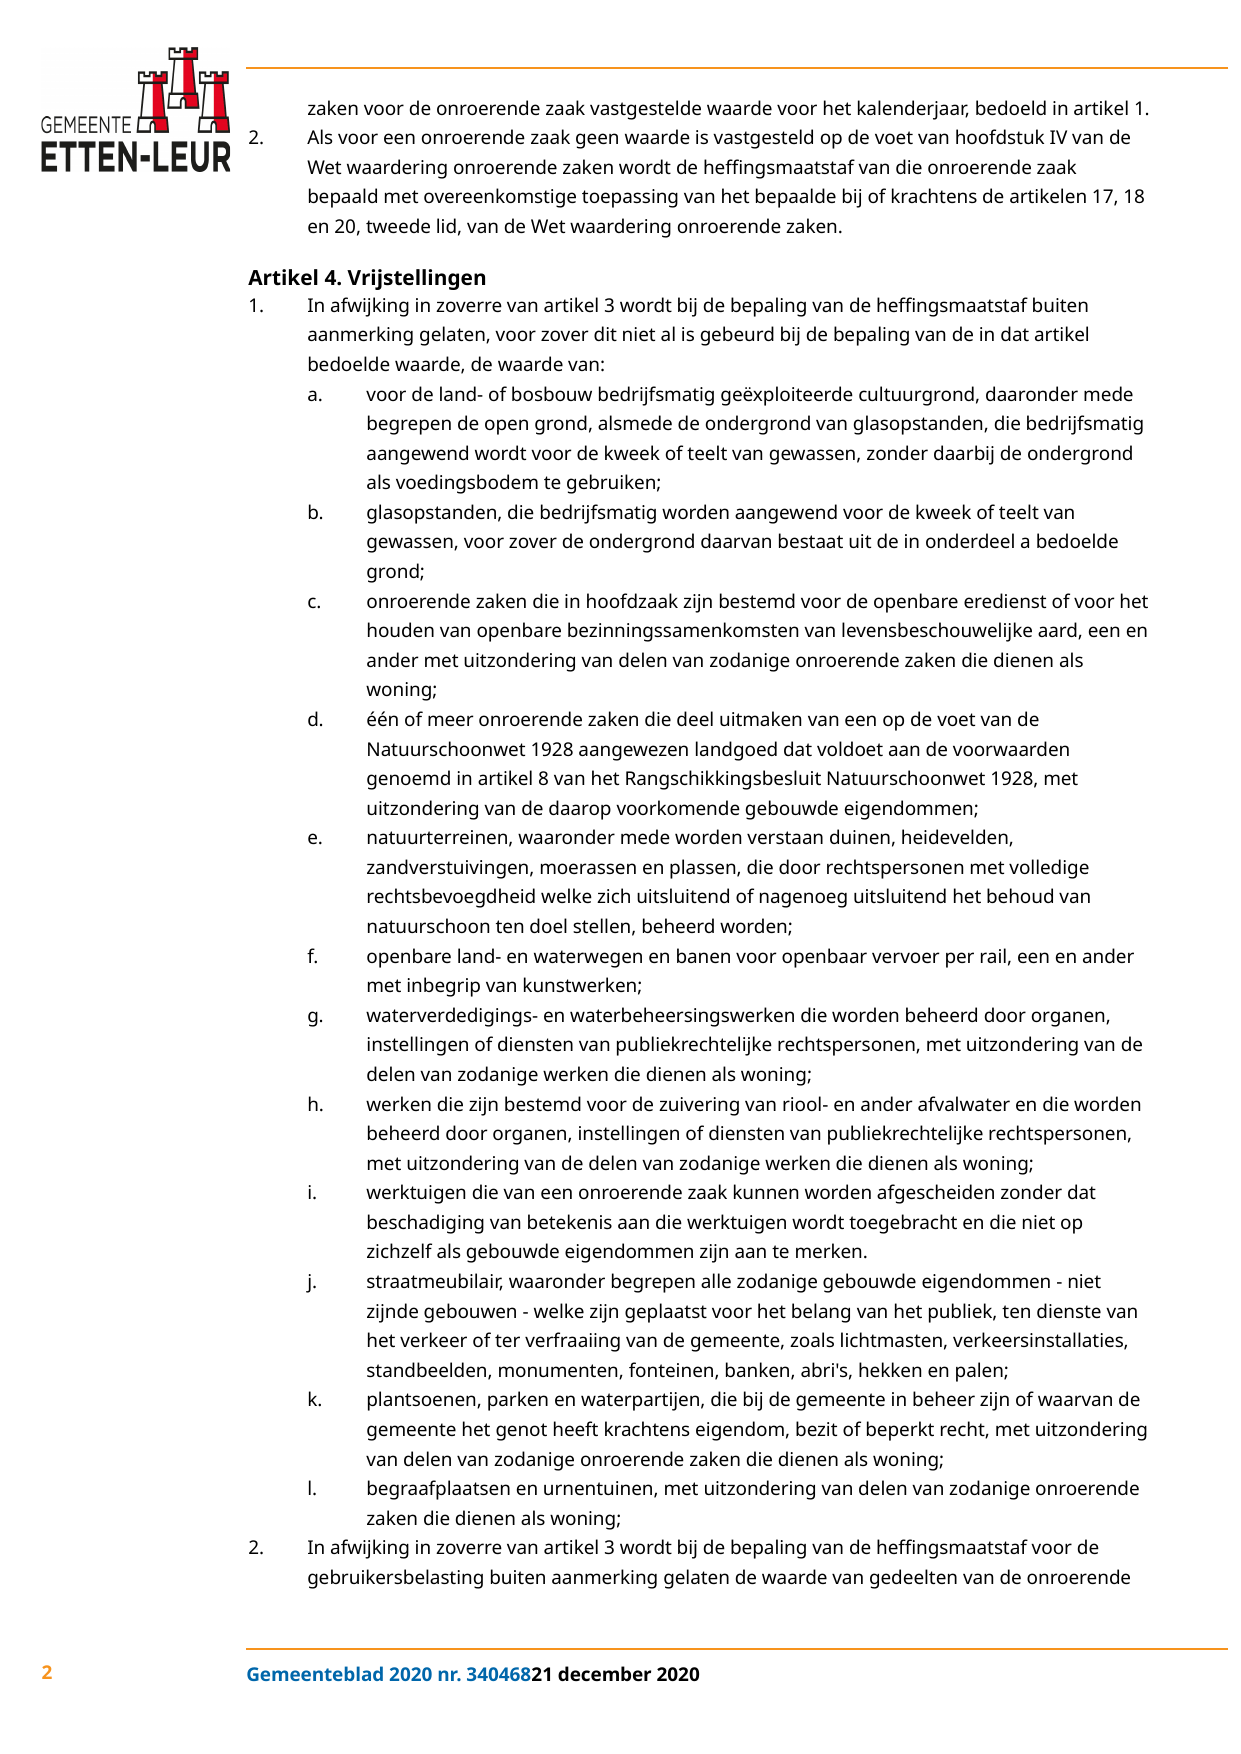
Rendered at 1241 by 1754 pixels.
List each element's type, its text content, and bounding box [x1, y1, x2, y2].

list waterverdedigings- en waterbeheersingswerken die worden beheerd door organen, instellingen of diensten van publiekrechtelijke rechtspersonen, met uitzondering van de delen van zodanige werken die dienen als woning; [307, 1002, 1152, 1087]
text Artikel 4. Vrijstellingen [248, 263, 1152, 292]
list In afwijking in zoverre van artikel 3 wordt bij de bepaling van de heffingsmaatstaf voor de gebruikersbelasting buiten aanmerking gelaten de waarde van gedeelten van de onroerende [248, 1534, 1152, 1590]
list In afwijking in zoverre van artikel 3 wordt bij de bepaling van de heffingsmaatstaf buiten aanmerking gelaten, voor zover dit niet al is gebeurd bij de bepaling van de in dat artikel bedoelde waarde, de waarde van: [248, 292, 1152, 377]
list begraafplaatsen en urnentuinen, met uitzondering van delen van zodanige onroerende zaken die dienen als woning; [307, 1475, 1152, 1531]
picture [41, 47, 231, 172]
list straatmeubilair, waaronder begrepen alle zodanige gebouwde eigendommen - niet zijnde gebouwen - welke zijn geplaatst voor het belang van het publiek, ten dienste van het verkeer of ter verfraaiing van de gemeente, zoals lichtmasten, verkeersinstallaties, standbeelden, monumenten, fonteinen, banken, abri's, hekken en palen; [307, 1268, 1152, 1383]
list onroerende zaken die in hoofdzaak zijn bestemd voor de openbare eredienst of voor het houden van openbare bezinningssamenkomsten van levensbeschouwelijke aard, een en ander met uitzondering van delen van zodanige onroerende zaken die dienen als woning; [307, 588, 1152, 702]
list één of meer onroerende zaken die deel uitmaken van een op de voet van de Natuurschoonwet 1928 aangewezen landgoed dat voldoet aan de voorwaarden genoemd in artikel 8 van het Rangschikkingsbesluit Natuurschoonwet 1928, met uitzondering van de daarop voorkomende gebouwde eigendommen; [307, 706, 1152, 821]
list Als voor een onroerende zaak geen waarde is vastgesteld op de voet van hoofdstuk IV van de Wet waardering onroerende zaken wordt de heffingsmaatstaf van die onroerende zaak bepaald met overeenkomstige toepassing van het bepaalde bij of krachtens de artikelen 17, 18 en 20, tweede lid, van de Wet waardering onroerende zaken. [248, 124, 1152, 239]
list glasopstanden, die bedrijfsmatig worden aangewend voor de kweek of teelt van gewassen, voor zover de ondergrond daarvan bestaat uit de in onderdeel a bedoelde grond; [307, 499, 1152, 584]
list natuurterreinen, waaronder mede worden verstaan duinen, heidevelden, zandverstuivingen, moerassen en plassen, die door rechtspersonen met volledige rechtsbevoegdheid welke zich uitsluitend of nagenoeg uitsluitend het behoud van natuurschoon ten doel stellen, beheerd worden; [307, 824, 1152, 939]
list zaken voor de onroerende zaak vastgestelde waarde voor het kalenderjaar, bedoeld in artikel 1. [248, 95, 1152, 121]
list werken die zijn bestemd voor de zuivering van riool- en ander afvalwater en die worden beheerd door organen, instellingen of diensten van publiekrechtelijke rechtspersonen, met uitzondering van de delen van zodanige werken die dienen als woning; [307, 1091, 1152, 1176]
list plantsoenen, parken en waterpartijen, die bij de gemeente in beheer zijn of waarvan de gemeente het genot heeft krachtens eigendom, bezit of beperkt recht, met uitzondering van delen van zodanige onroerende zaken die dienen als woning; [307, 1387, 1152, 1471]
list openbare land- en waterwegen en banen voor openbaar vervoer per rail, een en ander met inbegrip van kunstwerken; [307, 943, 1152, 998]
list voor de land- of bosbouw bedrijfsmatig geëxploiteerde cultuurgrond, daaronder mede begrepen de open grond, alsmede de ondergrond van glasopstanden, die bedrijfsmatig aangewend wordt voor de kweek of teelt van gewassen, zonder daarbij de ondergrond als voedingsbodem te gebruiken; [307, 381, 1152, 495]
list werktuigen die van een onroerende zaak kunnen worden afgescheiden zonder dat beschadiging van betekenis aan die werktuigen wordt toegebracht en die niet op zichzelf als gebouwde eigendommen zijn aan te merken. [307, 1179, 1152, 1264]
